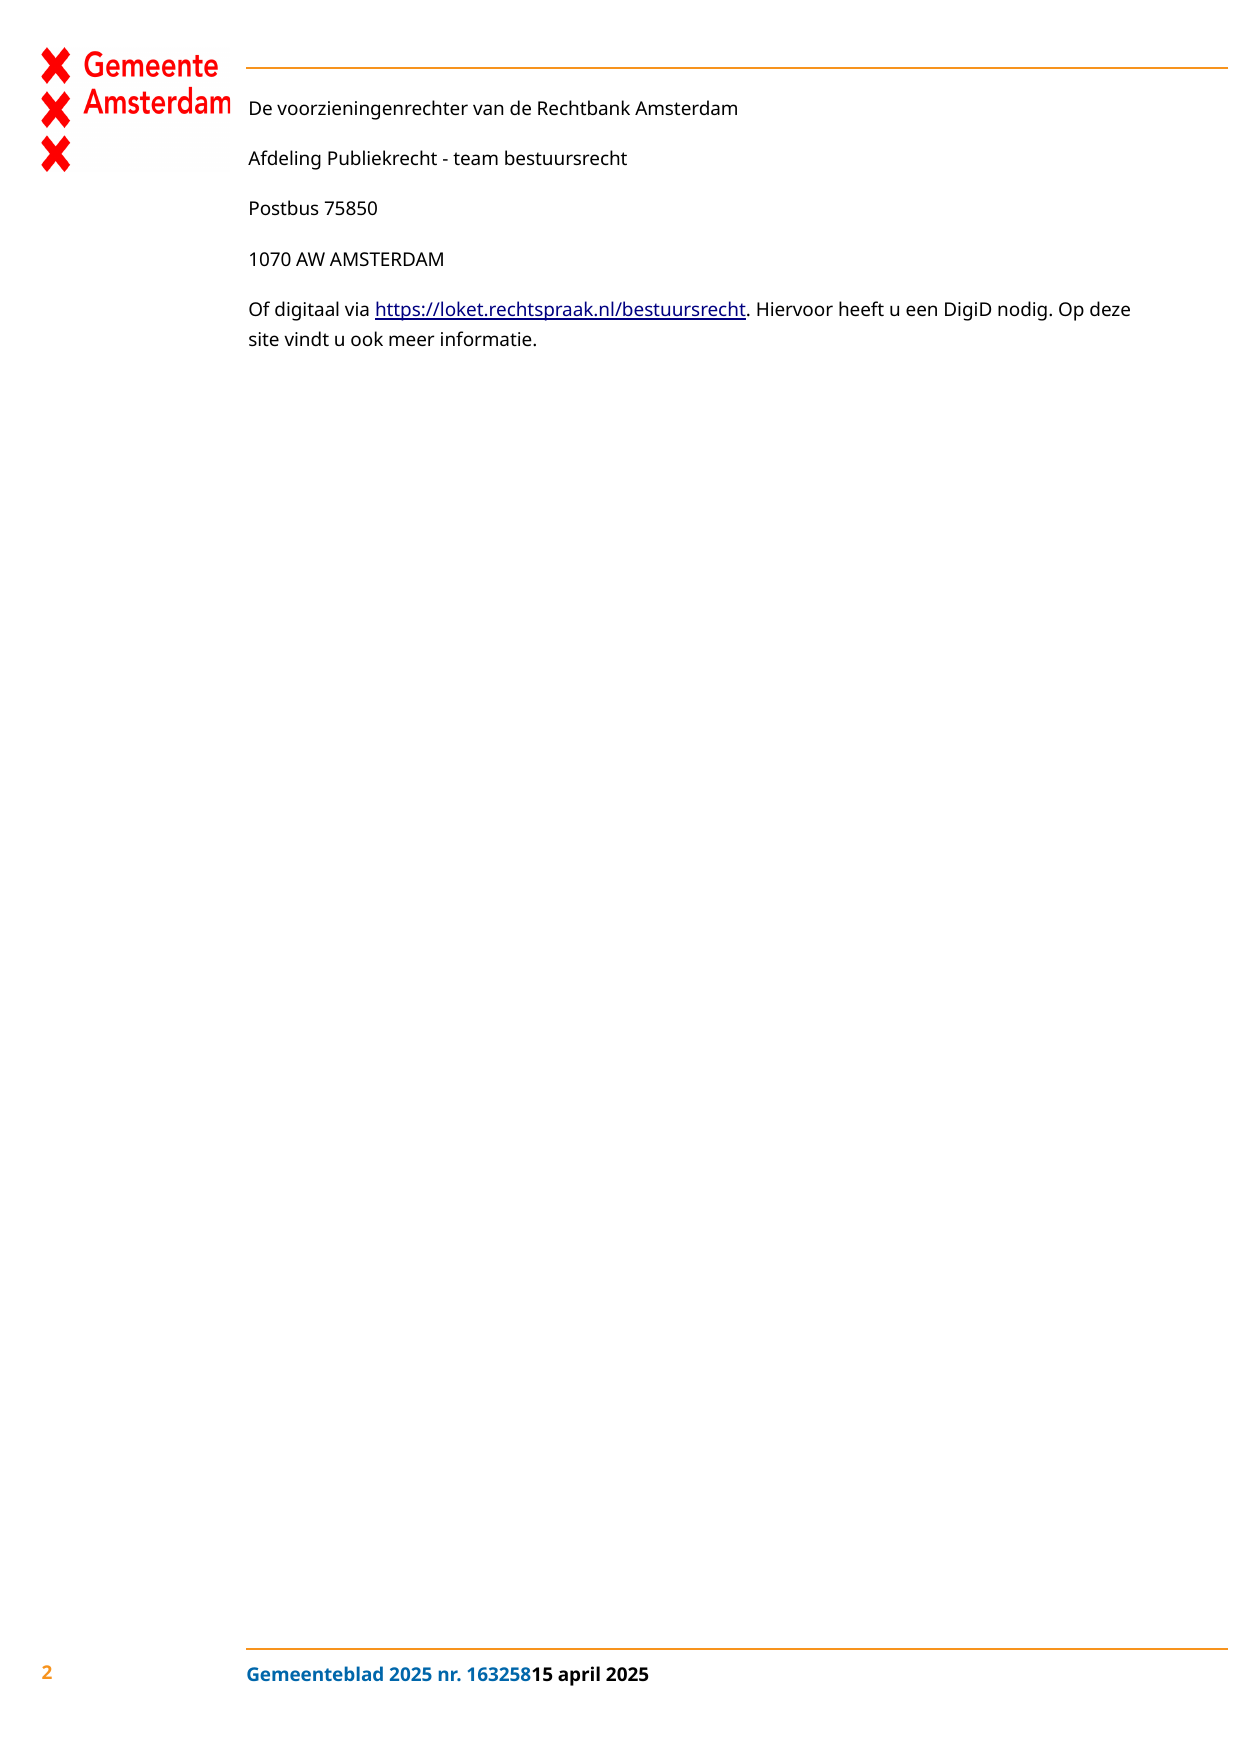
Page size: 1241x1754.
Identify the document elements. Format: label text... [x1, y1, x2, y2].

text Afdeling Publiekrecht - team bestuursrecht [248, 145, 1152, 171]
text De voorzieningenrechter van de Rechtbank Amsterdam [248, 95, 1152, 121]
picture [41, 47, 231, 172]
text Postbus 75850 [248, 196, 1152, 221]
text Of digitaal via https://loket.rechtspraak.nl/bestuursrecht. Hiervoor heeft u een DigiD nodig. Op deze site vindt u ook meer informatie. [248, 296, 1152, 352]
text 1070 AW AMSTERDAM [248, 246, 1152, 272]
